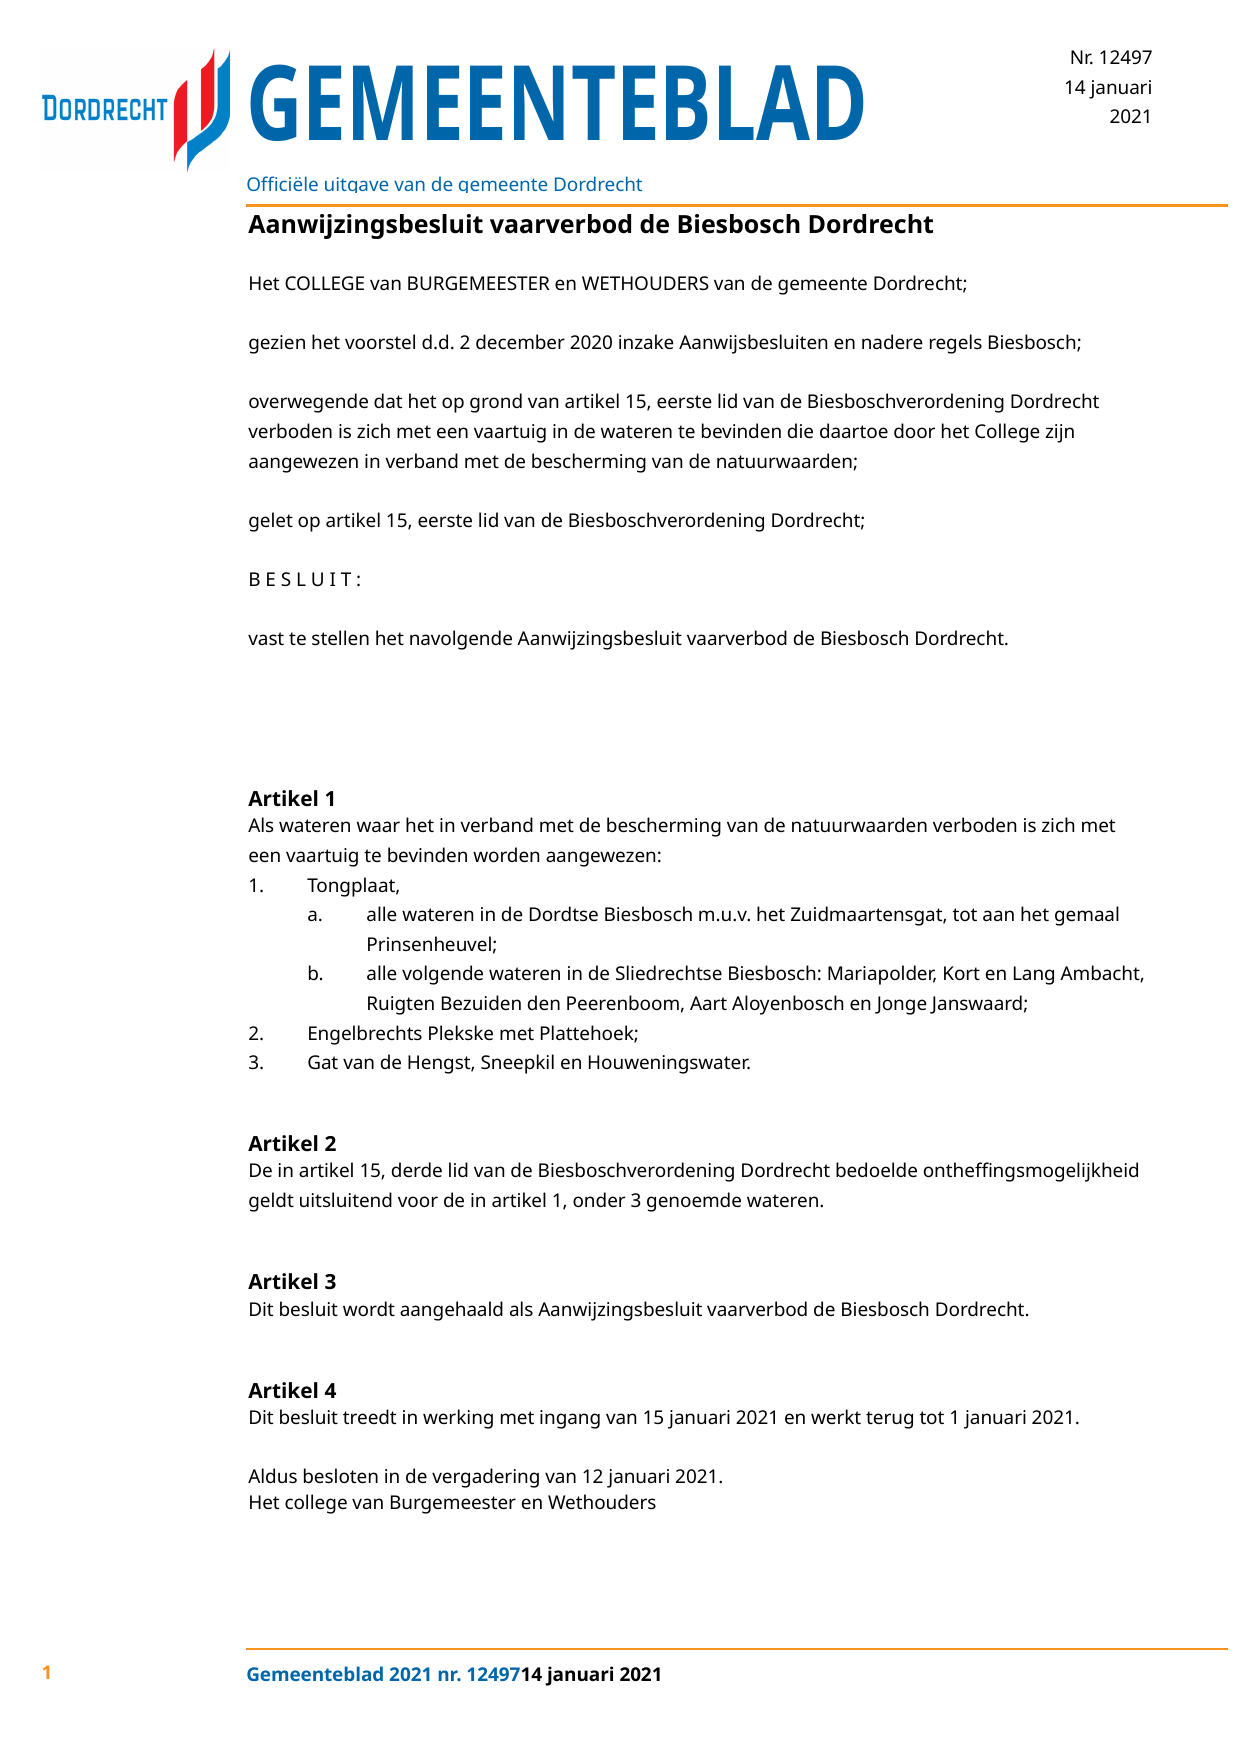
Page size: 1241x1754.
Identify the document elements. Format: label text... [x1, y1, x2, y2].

text Artikel 4 [248, 1376, 1152, 1404]
text Aldus besloten in de vergadering van 12 januari 2021. [248, 1463, 1152, 1489]
text Het COLLEGE van BURGEMEESTER en WETHOUDERS van de gemeente Dordrecht; [248, 270, 1152, 296]
text gezien het voorstel d.d. 2 december 2020 inzake Aanwijsbesluiten en nadere regels Biesbosch; [248, 329, 1152, 355]
list alle wateren in de Dordtse Biesbosch m.u.v. het Zuidmaartensgat, tot aan het gemaal Prinsenheuvel; [307, 901, 1152, 957]
list Engelbrechts Plekske met Plattehoek; [248, 1020, 1152, 1045]
text Als wateren waar het in verband met de bescherming van de natuurwaarden verboden is zich met een vaartuig te bevinden worden aangewezen: [248, 813, 1152, 868]
text Dit besluit treedt in werking met ingang van 15 januari 2021 en werkt terug tot 1 januari 2021. [248, 1404, 1152, 1430]
text Dit besluit wordt aangehaald als Aanwijzingsbesluit vaarverbod de Biesbosch Dordrecht. [248, 1296, 1152, 1321]
text gelet op artikel 15, eerste lid van de Biesboschverordening Dordrecht; [248, 507, 1152, 533]
text Aanwijzingsbesluit vaarverbod de Biesbosch Dordrecht [248, 207, 1152, 241]
text De in artikel 15, derde lid van de Biesboschverordening Dordrecht bedoelde ontheffingsmogelijkheid geldt uitsluitend voor de in artikel 1, onder 3 genoemde wateren. [248, 1158, 1152, 1213]
list Gat van de Hengst, Sneepkil en Houweningswater. [248, 1049, 1152, 1075]
list Tongplaat, [248, 872, 1152, 897]
list alle volgende wateren in de Sliedrechtse Biesbosch: Mariapolder, Kort en Lang Ambacht, Ruigten Bezuiden den Peerenboom, Aart Aloyenbosch en Jonge Janswaard; [307, 961, 1152, 1016]
text Artikel 3 [248, 1267, 1152, 1296]
text overwegende dat het op grond van artikel 15, eerste lid van de Biesboschverordening Dordrecht verboden is zich met een vaartuig in de wateren te bevinden die daartoe door het College zijn aangewezen in verband met de bescherming van de natuurwaarden; [248, 389, 1152, 473]
text Artikel 2 [248, 1129, 1152, 1158]
text B E S L U I T : [248, 566, 1152, 592]
text Artikel 1 [248, 784, 1152, 813]
picture [41, 47, 231, 172]
text Het college van Burgemeester en Wethouders [248, 1489, 1152, 1515]
text vast te stellen het navolgende Aanwijzingsbesluit vaarverbod de Biesbosch Dordrecht. [248, 625, 1152, 651]
